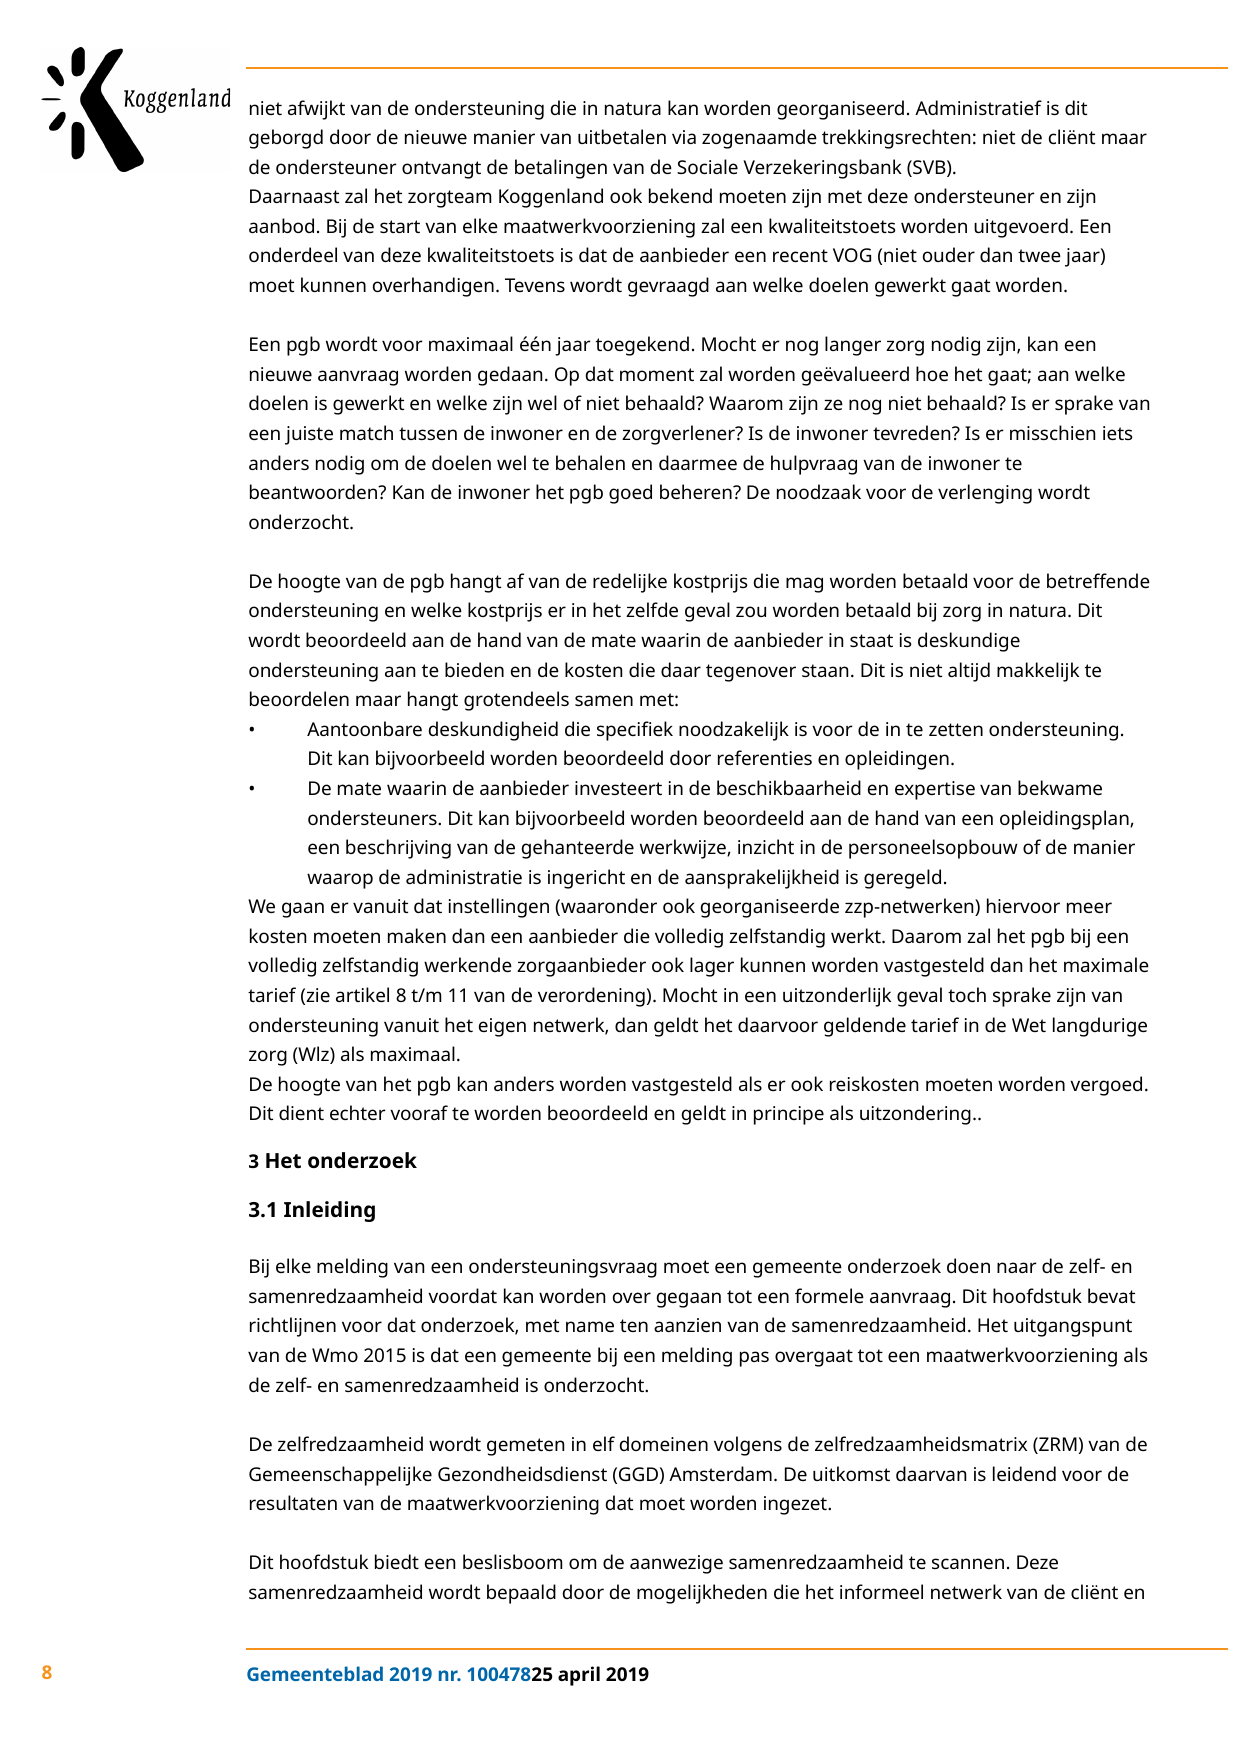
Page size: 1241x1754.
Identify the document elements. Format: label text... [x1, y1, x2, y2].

text niet afwijkt van de ondersteuning die in natura kan worden georganiseerd. Administratief is dit geborgd door de nieuwe manier van uitbetalen via zogenaamde trekkingsrechten: niet de cliënt maar de ondersteuner ontvangt de betalingen van de Sociale Verzekeringsbank (SVB). [248, 95, 1152, 180]
text Daarnaast zal het zorgteam Koggenland ook bekend moeten zijn met deze ondersteuner en zijn aanbod. Bij de start van elke maatwerkvoorziening zal een kwaliteitstoets worden uitgevoerd. Een onderdeel van deze kwaliteitstoets is dat de aanbieder een recent VOG (niet ouder dan twee jaar) moet kunnen overhandigen. Tevens wordt gevraagd aan welke doelen gewerkt gaat worden. [248, 183, 1152, 298]
text De hoogte van het pgb kan anders worden vastgesteld als er ook reiskosten moeten worden vergoed. Dit dient echter vooraf te worden beoordeeld en geldt in principe als uitzondering.. [248, 1071, 1152, 1126]
text De hoogte van de pgb hangt af van de redelijke kostprijs die mag worden betaald voor de betreffende ondersteuning en welke kostprijs er in het zelfde geval zou worden betaald bij zorg in natura. Dit wordt beoordeeld aan de hand van de mate waarin de aanbieder in staat is deskundige ondersteuning aan te bieden en de kosten die daar tegenover staan. Dit is niet altijd makkelijk te beoordelen maar hangt grotendeels samen met: [248, 568, 1152, 712]
picture [41, 47, 231, 172]
text Bij elke melding van een ondersteuningsvraag moet een gemeente onderzoek doen naar de zelf- en samenredzaamheid voordat kan worden over gegaan tot een formele aanvraag. Dit hoofdstuk bevat richtlijnen voor dat onderzoek, met name ten aanzien van de samenredzaamheid. Het uitgangspunt van de Wmo 2015 is dat een gemeente bij een melding pas overgaat tot een maatwerkvoorziening als de zelf- en samenredzaamheid is onderzocht. [248, 1253, 1152, 1398]
text 3.1 Inleiding [248, 1196, 1152, 1224]
list Aantoonbare deskundigheid die specifiek noodzakelijk is voor de in te zetten ondersteuning. Dit kan bijvoorbeeld worden beoordeeld door referenties en opleidingen. [248, 716, 1152, 771]
table_header De zelfredzaamheid wordt gemeten in elf domeinen volgens de zelfredzaamheidsmatrix (ZRM) van de Gemeenschappelijke Gezondheidsdienst (GGD) Amsterdam. De uitkomst daarvan is leidend voor de resultaten van de maatwerkvoorziening dat moet worden ingezet. Dit hoofdstuk biedt een beslisboom om de aanwezige samenredzaamheid te scannen. Deze samenredzaamheid wordt bepaald door de mogelijkheden die het informeel netwerk van de cliënt en [248, 1431, 1152, 1605]
text 3 Het onderzoek [248, 1146, 1152, 1175]
list De mate waarin de aanbieder investeert in de beschikbaarheid en expertise van bekwame ondersteuners. Dit kan bijvoorbeeld worden beoordeeld aan de hand van een opleidingsplan, een beschrijving van de gehanteerde werkwijze, inzicht in de personeelsopbouw of de manier waarop de administratie is ingericht en de aansprakelijkheid is geregeld. [248, 775, 1152, 890]
text Een pgb wordt voor maximaal één jaar toegekend. Mocht er nog langer zorg nodig zijn, kan een nieuwe aanvraag worden gedaan. Op dat moment zal worden geëvalueerd hoe het gaat; aan welke doelen is gewerkt en welke zijn wel of niet behaald? Waarom zijn ze nog niet behaald? Is er sprake van een juiste match tussen de inwoner en de zorgverlener? Is de inwoner tevreden? Is er misschien iets anders nodig om de doelen wel te behalen en daarmee de hulpvraag van de inwoner te beantwoorden? Kan de inwoner het pgb goed beheren? De noodzaak voor de verlenging wordt onderzocht. [248, 331, 1152, 535]
text We gaan er vanuit dat instellingen (waaronder ook georganiseerde zzp-netwerken) hiervoor meer kosten moeten maken dan een aanbieder die volledig zelfstandig werkt. Daarom zal het pgb bij een volledig zelfstandig werkende zorgaanbieder ook lager kunnen worden vastgesteld dan het maximale tarief (zie artikel 8 t/m 11 van de verordening). Mocht in een uitzonderlijk geval toch sprake zijn van ondersteuning vanuit het eigen netwerk, dan geldt het daarvoor geldende tarief in de Wet langdurige zorg (Wlz) als maximaal. [248, 893, 1152, 1067]
